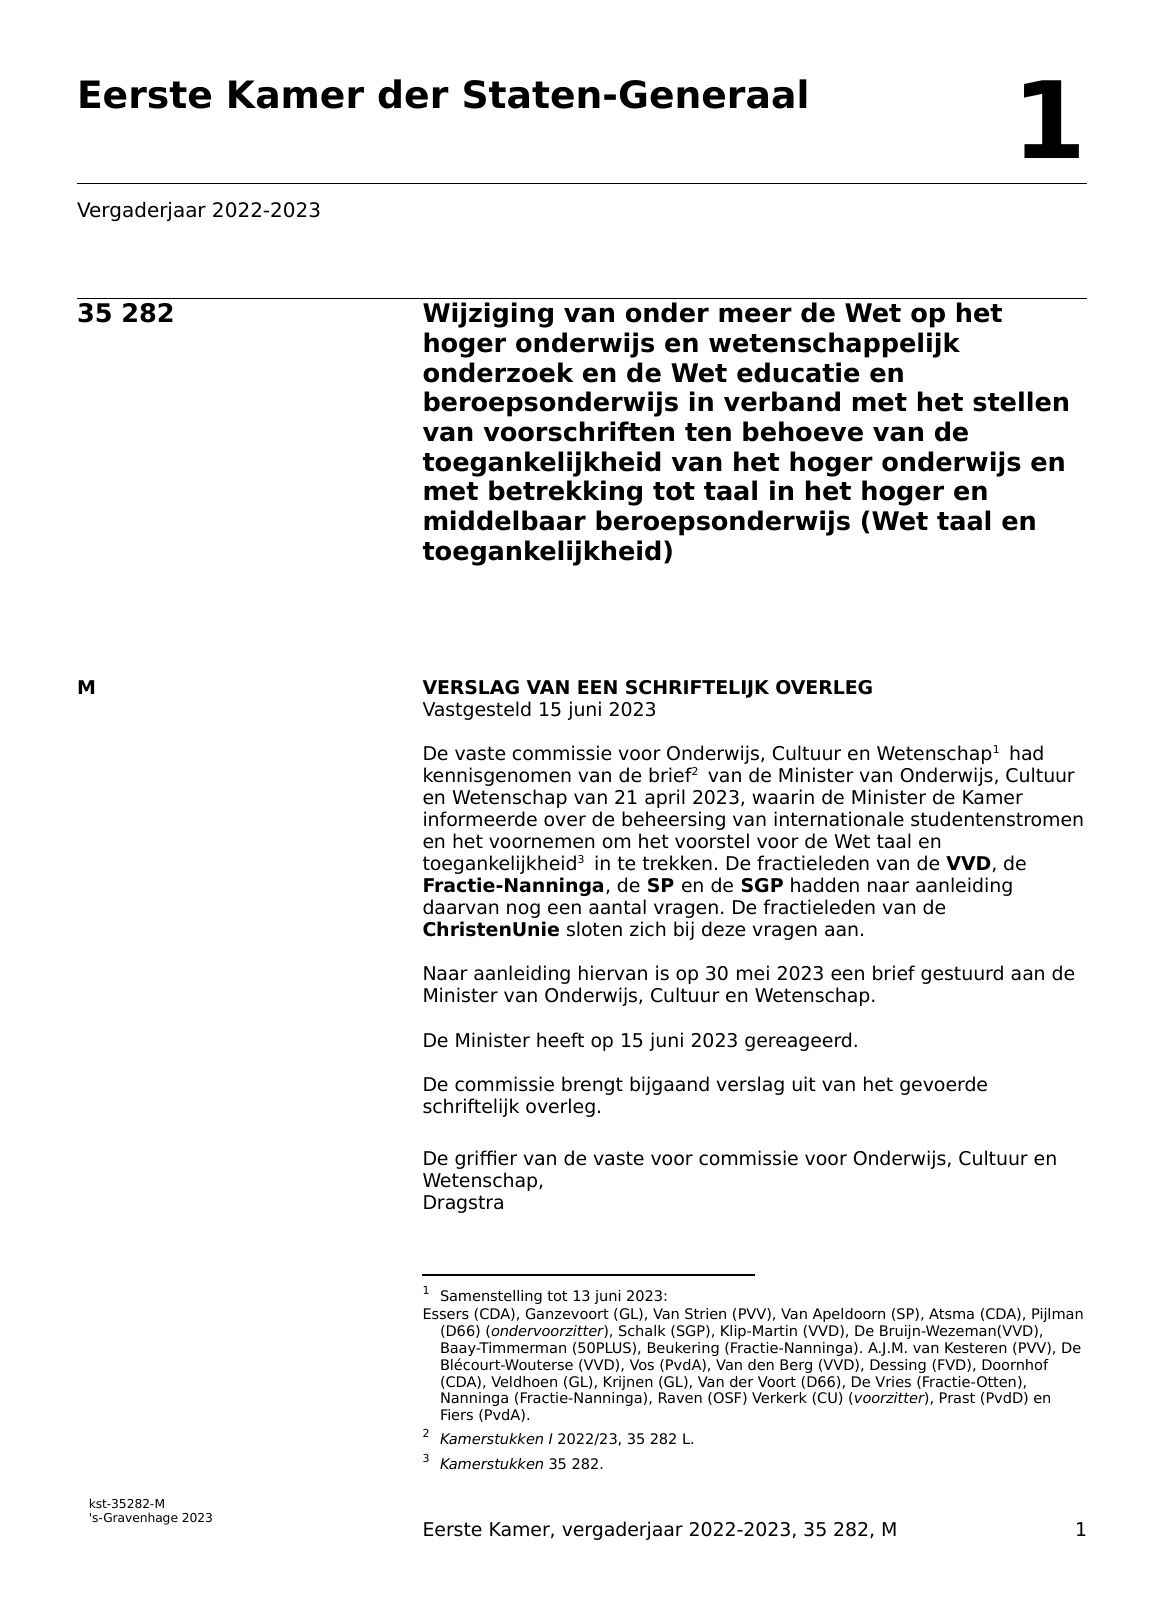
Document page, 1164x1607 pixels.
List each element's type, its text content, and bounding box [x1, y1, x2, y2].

subtitle M VERSLAG VAN EEN SCHRIFTELIJK OVERLEG [77, 677, 1087, 699]
table_cell Vergaderjaar 2022-2023 [77, 184, 1087, 298]
text Kamerstukken I 2022/23, 35 282 L. [422, 1427, 1087, 1449]
table_header Eerste Kamer der Staten-Generaal [77, 59, 886, 183]
subtitle 35 282 Wijziging van onder meer de Wet op het hoger onderwijs en wetenschappelijk onderzoek en de Wet educatie en beroepsonderwijs in verband met het stellen van voorschriften ten behoeve van de toegankelijkheid van het hoger onderwijs en met betrekking tot taal in het hoger en middelbaar beroepsonderwijs (Wet taal en toegankelijkheid) [77, 299, 1087, 566]
text Naar aanleiding hiervan is op 30 mei 2023 een brief gestuurd aan de Minister van Onderwijs, Cultuur en Wetenschap. [422, 963, 1087, 1007]
text De Minister heeft op 15 juni 2023 gereageerd. [422, 1029, 1087, 1051]
text De vaste commissie voor Onderwijs, Cultuur en Wetenschap had kennisgenomen van de brief van de Minister van Onderwijs, Cultuur en Wetenschap van 21 april 2023, waarin de Minister de Kamer informeerde over de beheersing van internationale studentenstromen en het voornemen om het voorstel voor de Wet taal en toegankelijkheid in te trekken. De fractieleden van de VVD, de Fractie-Nanninga, de SP en de SGP hadden naar aanleiding daarvan nog een aantal vragen. De fractieleden van de ChristenUnie sloten zich bij deze vragen aan. [422, 743, 1087, 941]
text Vastgesteld 15 juni 2023 [422, 699, 1087, 721]
text De commissie brengt bijgaand verslag uit van het gevoerde schriftelijk overleg. [422, 1074, 1087, 1118]
text kst-35282-M [88, 1497, 323, 1511]
text Essers (CDA), Ganzevoort (GL), Van Strien (PVV), Van Apeldoorn (SP), Atsma (CDA), Pijlman (D66) (ondervoorzitter), Schalk (SGP), Klip-Martin (VVD), De Bruijn-Wezeman(VVD), Baay-Timmerman (50PLUS), Beukering (Fractie-Nanninga). A.J.M. van Kesteren (PVV), De Blécourt-Wouterse (VVD), Vos (PvdA), Van den Berg (VVD), Dessing (FVD), Doornhof (CDA), Veldhoen (GL), Krijnen (GL), Van der Voort (D66), De Vries (Fractie-Otten), Nanninga (Fractie-Nanninga), Raven (OSF) Verkerk (CU) (voorzitter), Prast (PvdD) en Fiers (PvdA). [422, 1306, 1087, 1424]
text 's-Gravenhage 2023 [88, 1511, 323, 1525]
text Samenstelling tot 13 juni 2023: [422, 1284, 1087, 1306]
table_header 1 [886, 59, 1087, 183]
text De griffier van de vaste voor commissie voor Onderwijs, Cultuur en Wetenschap, Dragstra [422, 1148, 1087, 1213]
text Kamerstukken 35 282. [422, 1452, 1087, 1474]
